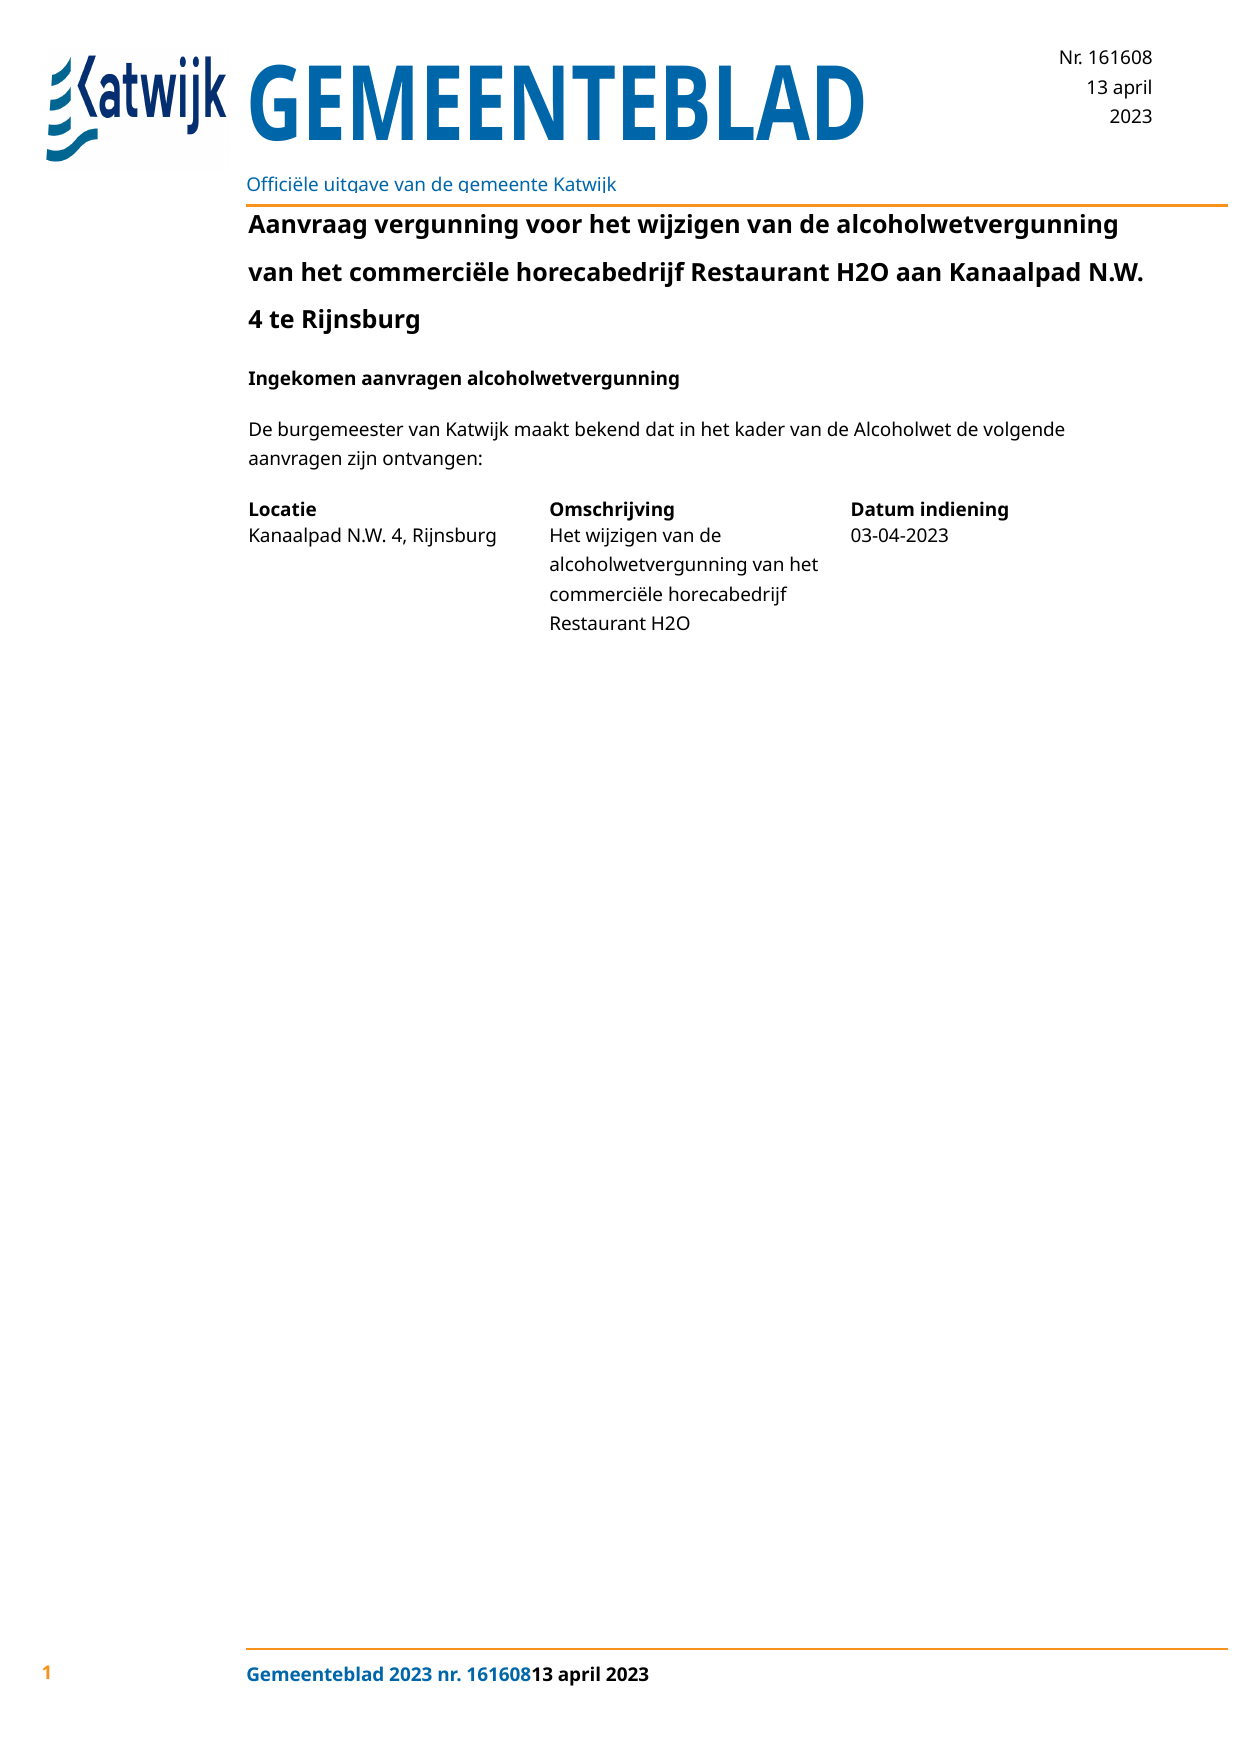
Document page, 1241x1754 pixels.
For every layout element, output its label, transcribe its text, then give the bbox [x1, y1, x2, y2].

table_header Omschrijving [549, 496, 850, 522]
table_header Datum indiening [850, 496, 1152, 522]
text Aanvraag vergunning voor het wijzigen van de alcoholwetvergunning van het commerciële horecabedrijf Restaurant H2O aan Kanaalpad N.W. 4 te Rijnsburg [248, 207, 1152, 336]
picture [41, 47, 231, 172]
text Ingekomen aanvragen alcoholwetvergunning [248, 366, 1152, 391]
table_cell 03-04-2023 [850, 522, 1152, 636]
table_cell Het wijzigen van de alcoholwetvergunning van het commerciële horecabedrijf Restaurant H2O [549, 522, 850, 636]
text De burgemeester van Katwijk maakt bekend dat in het kader van de Alcoholwet de volgende aanvragen zijn ontvangen: [248, 416, 1152, 471]
table_cell Kanaalpad N.W. 4, Rijnsburg [248, 522, 549, 636]
table_header Locatie [248, 496, 549, 522]
